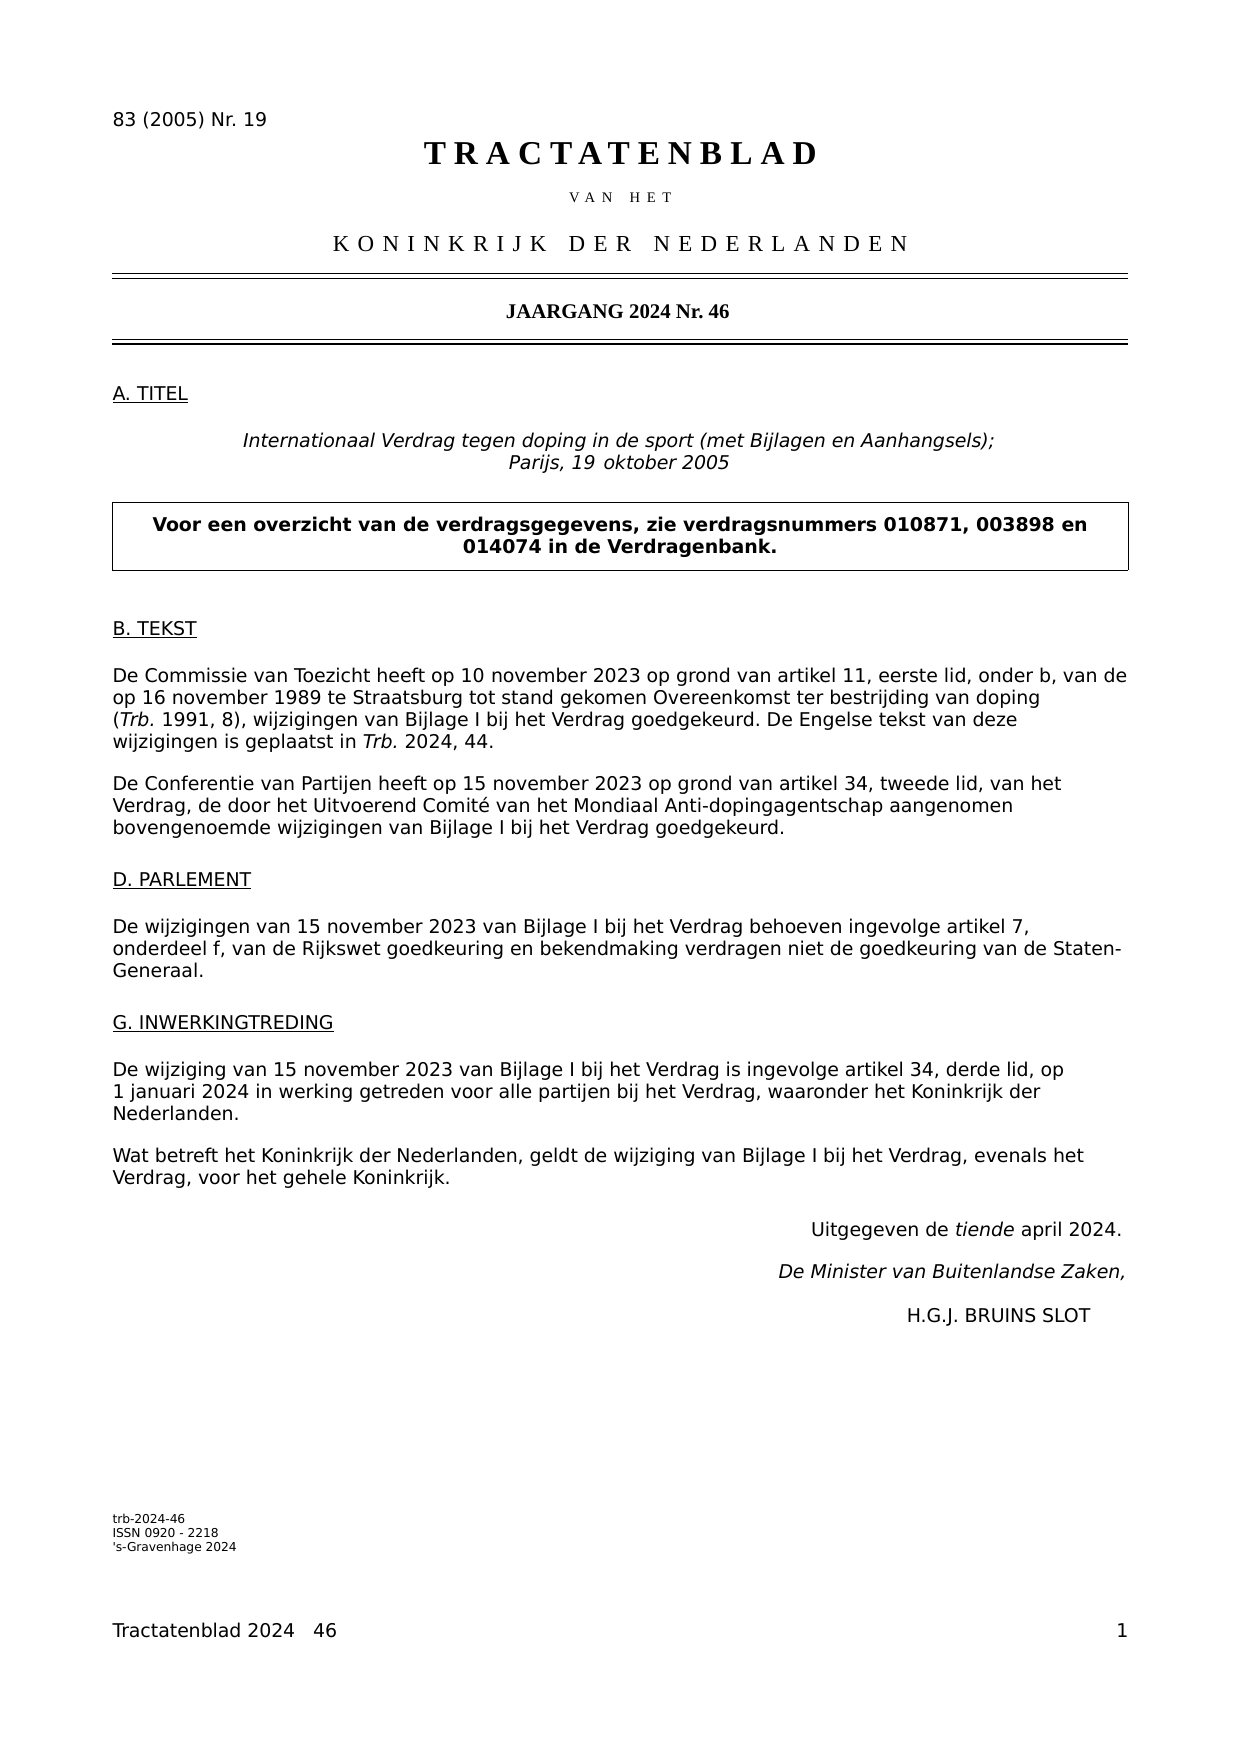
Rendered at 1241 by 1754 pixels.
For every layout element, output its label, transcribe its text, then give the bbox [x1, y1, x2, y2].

text Internationaal Verdrag tegen doping in de sport (met Bijlagen en Aanhangsels); [112, 430, 1128, 452]
text De Minister van Buitenlandse Zaken, H.G.J. BRUINS SLOT [112, 1261, 1128, 1327]
subtitle A. TITEL [112, 383, 1128, 405]
text Parijs, 19 oktober 2005 [112, 452, 1128, 474]
text Wat betreft het Koninkrijk der Nederlanden, geldt de wijziging van Bijlage I bij het Verdrag, evenals het Verdrag, voor het gehele Koninkrijk. [112, 1145, 1128, 1189]
text ISSN 0920 - 2218 [112, 1526, 346, 1540]
text De Commissie van Toezicht heeft op 10 november 2023 op grond van artikel 11, eerste lid, onder b, van de op 16 november 1989 te Straatsburg tot stand gekomen Overeenkomst ter bestrijding van doping (Trb. 1991, 8), wijzigingen van Bijlage I bij het Verdrag goedgekeurd. De Engelse tekst van deze wijzigingen is geplaatst in Trb. 2024, 44. [112, 665, 1128, 753]
subtitle B. TEKST [112, 618, 1128, 640]
text trb-2024-46 [112, 1512, 346, 1526]
text JAARGANG 2024 Nr. 46 [112, 299, 1128, 323]
text De wijzigingen van 15 november 2023 van Bijlage I bij het Verdrag behoeven ingevolge artikel 7, onderdeel f, van de Rijkswet goedkeuring en bekendmaking verdragen niet de goedkeuring van de Staten-Generaal. [112, 916, 1128, 982]
text De Conferentie van Partijen heeft op 15 november 2023 op grond van artikel 34, tweede lid, van het Verdrag, de door het Uitvoerend Comité van het Mondiaal Anti-dopingagentschap aangenomen bovengenoemde wijzigingen van Bijlage I bij het Verdrag goedgekeurd. [112, 773, 1128, 839]
text 83 (2005) Nr. 19 [112, 109, 1128, 131]
text 's-Gravenhage 2024 [112, 1540, 346, 1554]
subtitle G. INWERKINGTREDING [112, 1012, 1128, 1034]
text Uitgegeven de tiende april 2024. [112, 1219, 1128, 1241]
text KONINKRIJK DER NEDERLANDEN [112, 229, 1128, 256]
subtitle D. PARLEMENT [112, 869, 1128, 891]
text De wijziging van 15 november 2023 van Bijlage I bij het Verdrag is ingevolge artikel 34, derde lid, op 1 januari 2024 in werking getreden voor alle partijen bij het Verdrag, waaronder het Koninkrijk der Nederlanden. [112, 1059, 1128, 1125]
text TRACTATENBLAD [112, 133, 1128, 172]
text VAN HET [112, 189, 1128, 206]
